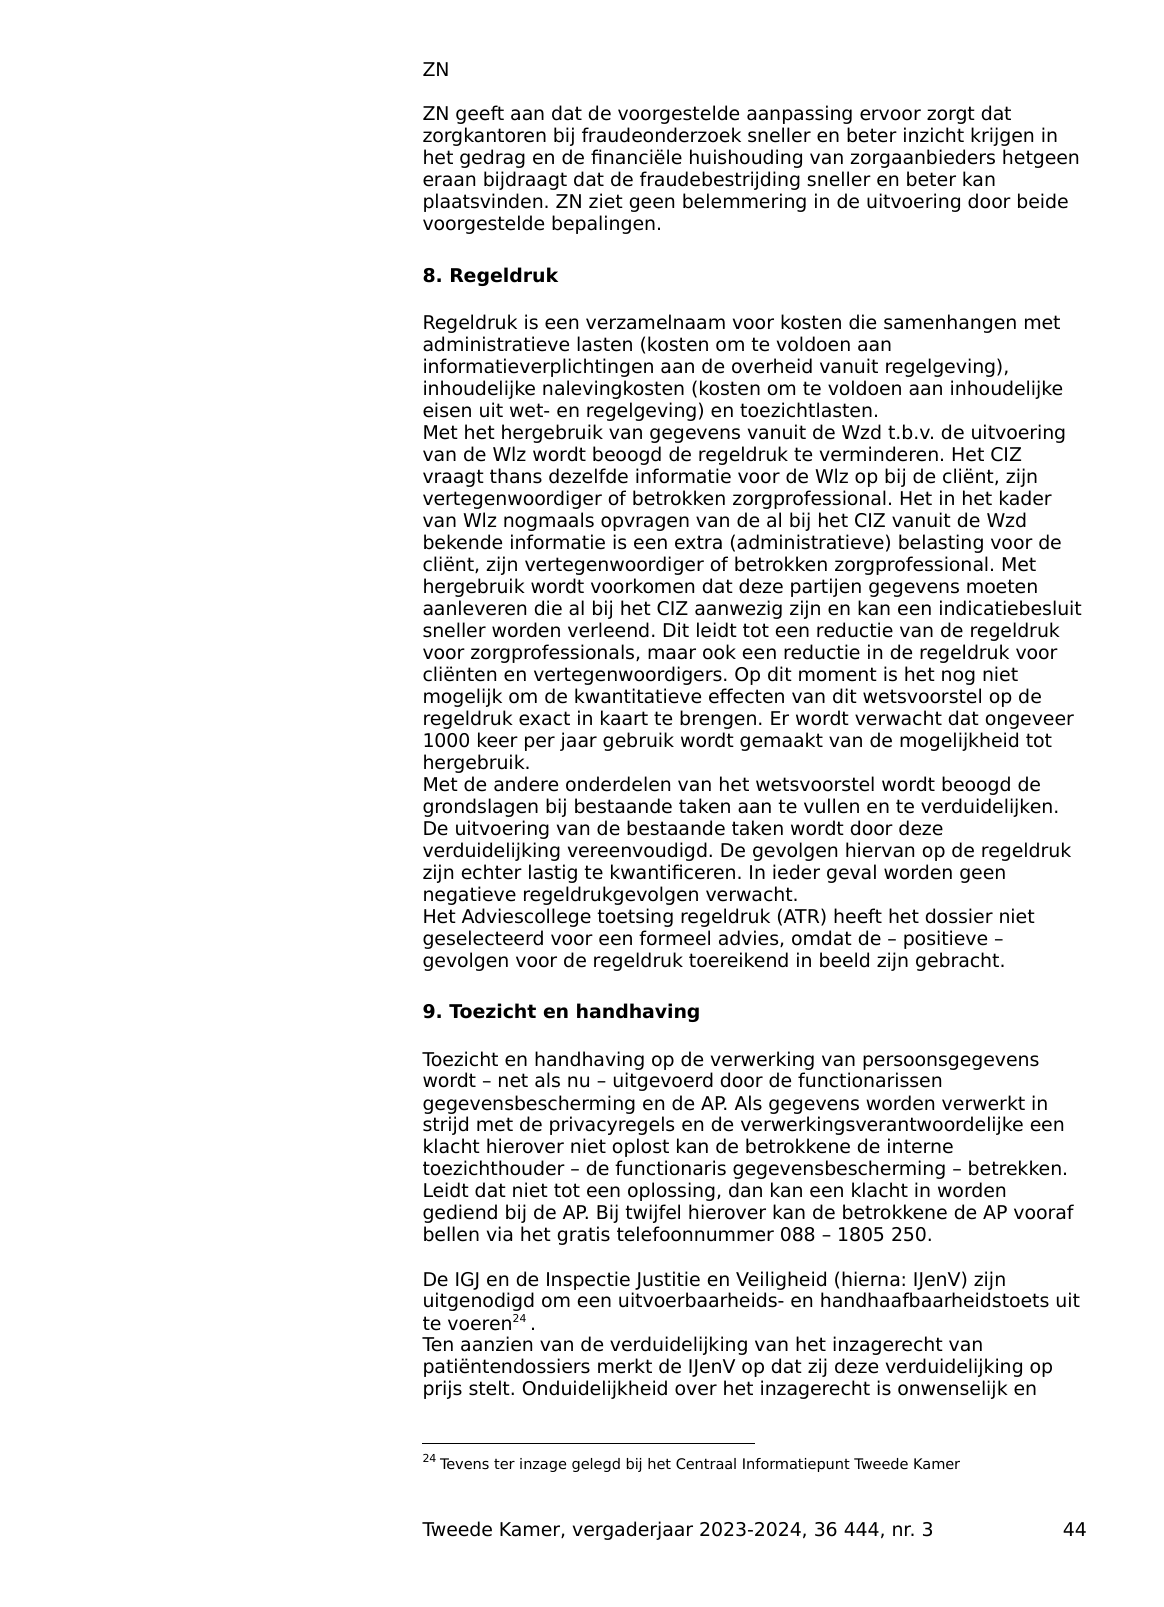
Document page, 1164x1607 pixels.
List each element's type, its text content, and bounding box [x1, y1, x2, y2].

subtitle ZN [422, 59, 1087, 81]
text ZN geeft aan dat de voorgestelde aanpassing ervoor zorgt dat zorgkantoren bij fraudeonderzoek sneller en beter inzicht krijgen in het gedrag en de financiële huishouding van zorgaanbieders hetgeen eraan bijdraagt dat de fraudebestrijding sneller en beter kan plaatsvinden. ZN ziet geen belemmering in de uitvoering door beide voorgestelde bepalingen. [422, 103, 1087, 235]
subtitle 9. Toezicht en handhaving [422, 1001, 1087, 1023]
text Toezicht en handhaving op de verwerking van persoonsgegevens wordt – net als nu – uitgevoerd door de functionarissen gegevensbescherming en de AP. Als gegevens worden verwerkt in strijd met de privacyregels en de verwerkingsverantwoordelijke een klacht hierover niet oplost kan de betrokkene de interne toezichthouder – de functionaris gegevensbescherming – betrekken. Leidt dat niet tot een oplossing, dan kan een klacht in worden gediend bij de AP. Bij twijfel hierover kan de betrokkene de AP vooraf bellen via het gratis telefoonnummer 088 – 1805 250. [422, 1048, 1087, 1246]
text Met het hergebruik van gegevens vanuit de Wzd t.b.v. de uitvoering van de Wlz wordt beoogd de regeldruk te verminderen. Het CIZ vraagt thans dezelfde informatie voor de Wlz op bij de cliënt, zijn vertegenwoordiger of betrokken zorgprofessional. Het in het kader van Wlz nogmaals opvragen van de al bij het CIZ vanuit de Wzd bekende informatie is een extra (administratieve) belasting voor de cliënt, zijn vertegenwoordiger of betrokken zorgprofessional. Met hergebruik wordt voorkomen dat deze partijen gegevens moeten aanleveren die al bij het CIZ aanwezig zijn en kan een indicatiebesluit sneller worden verleend. Dit leidt tot een reductie van de regeldruk voor zorgprofessionals, maar ook een reductie in de regeldruk voor cliënten en vertegenwoordigers. Op dit moment is het nog niet mogelijk om de kwantitatieve effecten van dit wetsvoorstel op de regeldruk exact in kaart te brengen. Er wordt verwacht dat ongeveer 1000 keer per jaar gebruik wordt gemaakt van de mogelijkheid tot hergebruik. [422, 422, 1087, 774]
text Het Adviescollege toetsing regeldruk (ATR) heeft het dossier niet geselecteerd voor een formeel advies, omdat de – positieve – gevolgen voor de regeldruk toereikend in beeld zijn gebracht. [422, 906, 1087, 971]
text Ten aanzien van de verduidelijking van het inzagerecht van patiëntendossiers merkt de IJenV op dat zij deze verduidelijking op prijs stelt. Onduidelijkheid over het inzagerecht is onwenselijk en [422, 1334, 1087, 1400]
text Regeldruk is een verzamelnaam voor kosten die samenhangen met administratieve lasten (kosten om te voldoen aan informatieverplichtingen aan de overheid vanuit regelgeving), inhoudelijke nalevingkosten (kosten om te voldoen aan inhoudelijke eisen uit wet- en regelgeving) en toezichtlasten. [422, 312, 1087, 422]
text Tevens ter inzage gelegd bij het Centraal Informatiepunt Tweede Kamer [422, 1452, 1087, 1474]
subtitle 8. Regeldruk [422, 265, 1087, 287]
text De IGJ en de Inspectie Justitie en Veiligheid (hierna: IJenV) zijn uitgenodigd om een uitvoerbaarheids- en handhaafbaarheidstoets uit te voeren. [422, 1268, 1087, 1334]
text Met de andere onderdelen van het wetsvoorstel wordt beoogd de grondslagen bij bestaande taken aan te vullen en te verduidelijken. De uitvoering van de bestaande taken wordt door deze verduidelijking vereenvoudigd. De gevolgen hiervan op de regeldruk zijn echter lastig te kwantificeren. In ieder geval worden geen negatieve regeldrukgevolgen verwacht. [422, 774, 1087, 906]
